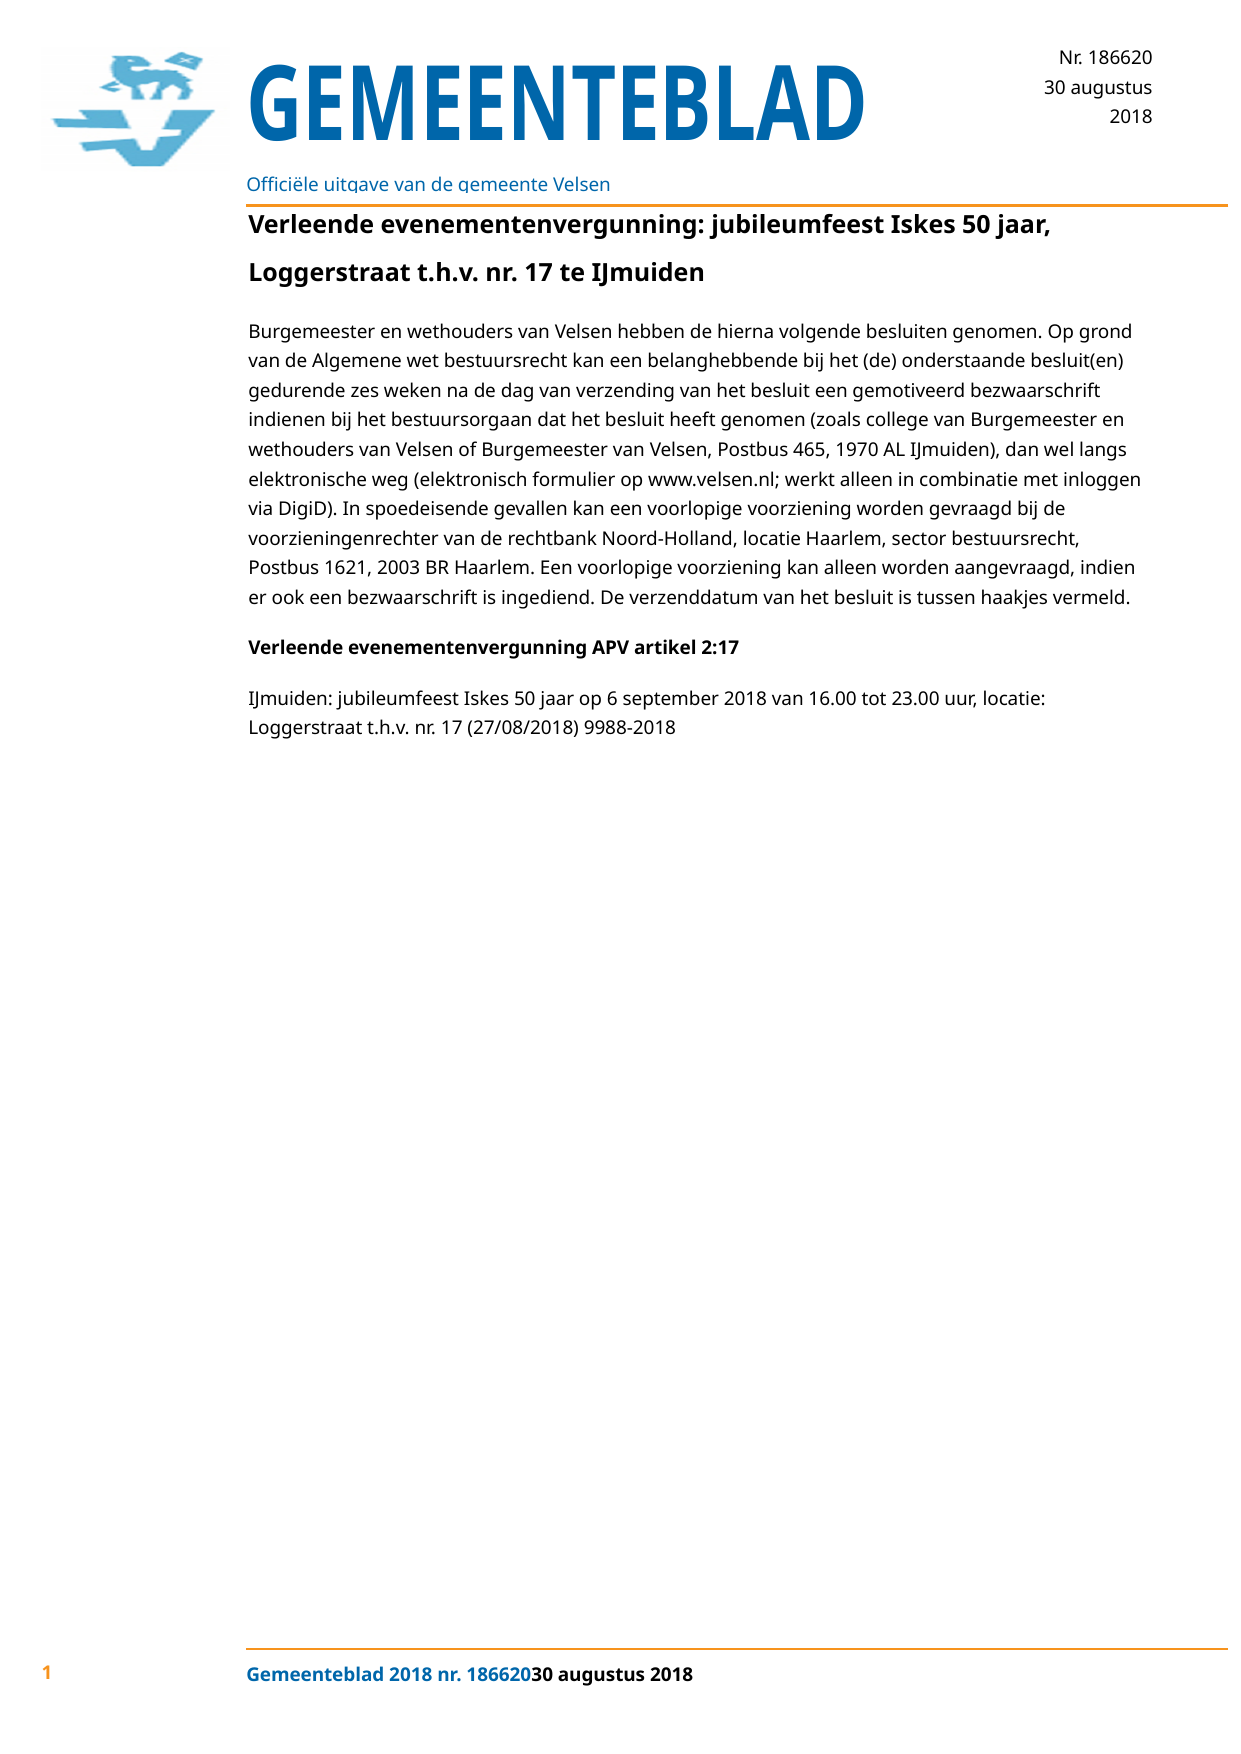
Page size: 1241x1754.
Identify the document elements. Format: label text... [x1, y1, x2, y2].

text IJmuiden: jubileumfeest Iskes 50 jaar op 6 september 2018 van 16.00 tot 23.00 uur, locatie: Loggerstraat t.h.v. nr. 17 (27/08/2018) 9988-2018 [248, 685, 1152, 740]
text Verleende evenementenvergunning APV artikel 2:17 [248, 634, 1152, 660]
text Verleende evenementenvergunning: jubileumfeest Iskes 50 jaar, Loggerstraat t.h.v. nr. 17 te IJmuiden [248, 207, 1152, 288]
text Burgemeester en wethouders van Velsen hebben de hierna volgende besluiten genomen. Op grond van de Algemene wet bestuursrecht kan een belanghebbende bij het (de) onderstaande besluit(en) gedurende zes weken na de dag van verzending van het besluit een gemotiveerd bezwaarschrift indienen bij het bestuursorgaan dat het besluit heeft genomen (zoals college van Burgemeester en wethouders van Velsen of Burgemeester van Velsen, Postbus 465, 1970 AL IJmuiden), dan wel langs elektronische weg (elektronisch formulier op www.velsen.nl; werkt alleen in combinatie met inloggen via DigiD). In spoedeisende gevallen kan een voorlopige voorziening worden gevraagd bij de voorzieningenrechter van de rechtbank Noord-Holland, locatie Haarlem, sector bestuursrecht, Postbus 1621, 2003 BR Haarlem. Een voorlopige voorziening kan alleen worden aangevraagd, indien er ook een bezwaarschrift is ingediend. De verzenddatum van het besluit is tussen haakjes vermeld. [248, 318, 1152, 610]
picture [41, 47, 231, 172]
